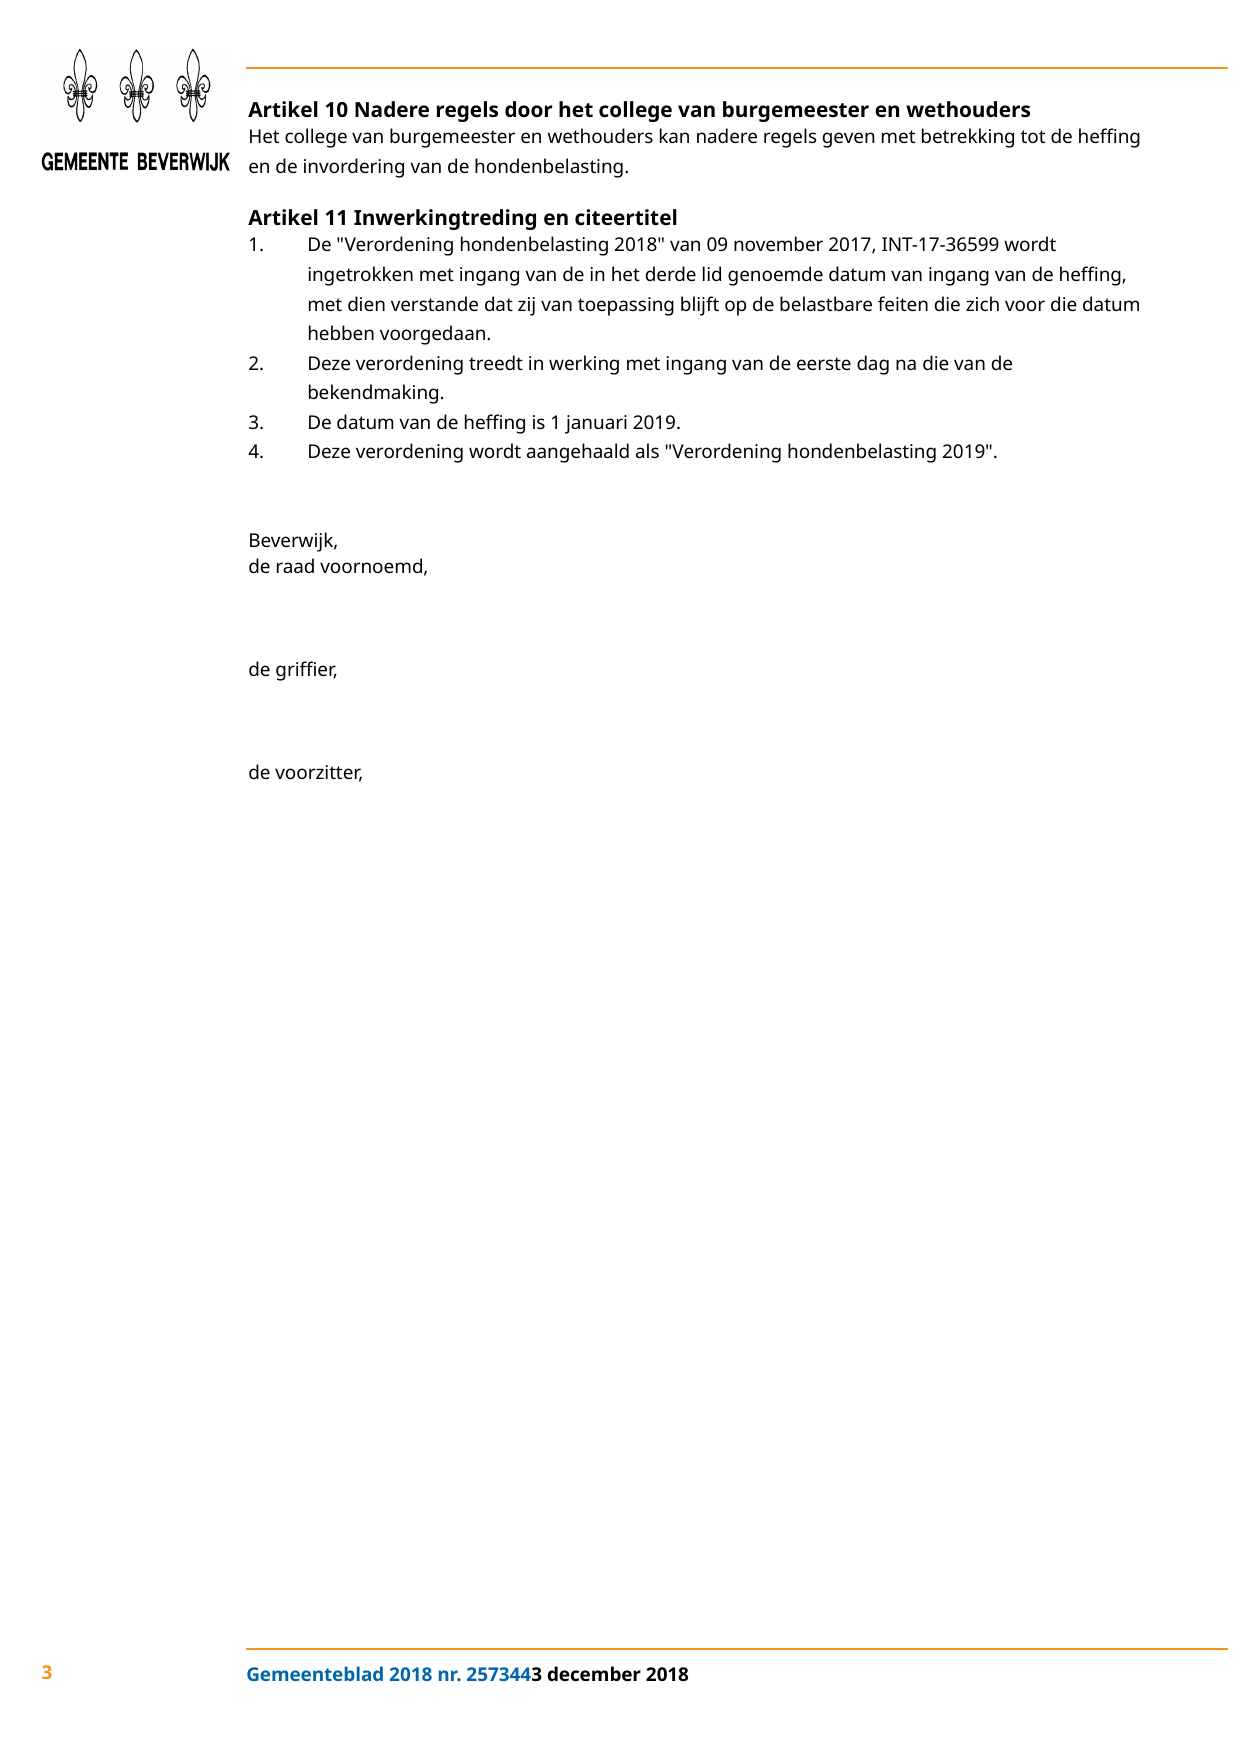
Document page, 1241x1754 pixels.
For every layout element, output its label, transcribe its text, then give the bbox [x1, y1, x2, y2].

list De "Verordening hondenbelasting 2018" van 09 november 2017, INT-17-36599 wordt ingetrokken met ingang van de in het derde lid genoemde datum van ingang van de heffing, met dien verstande dat zij van toepassing blijft op de belastbare feiten die zich voor die datum hebben voorgedaan. [248, 232, 1152, 346]
text de raad voornoemd, [248, 553, 1152, 579]
text de voorzitter, [248, 759, 1152, 785]
text Artikel 10 Nadere regels door het college van burgemeester en wethouders [248, 95, 1152, 123]
text Artikel 11 Inwerkingtreding en citeertitel [248, 203, 1152, 232]
text Het college van burgemeester en wethouders kan nadere regels geven met betrekking tot de heffing en de invordering van de hondenbelasting. [248, 123, 1152, 178]
text Beverwijk, [248, 527, 1152, 553]
list Deze verordening wordt aangehaald als "Verordening hondenbelasting 2019". [248, 439, 1152, 464]
picture [41, 47, 231, 172]
text de griffier, [248, 656, 1152, 682]
list Deze verordening treedt in werking met ingang van de eerste dag na die van de bekendmaking. [248, 350, 1152, 405]
list De datum van de heffing is 1 januari 2019. [248, 409, 1152, 435]
